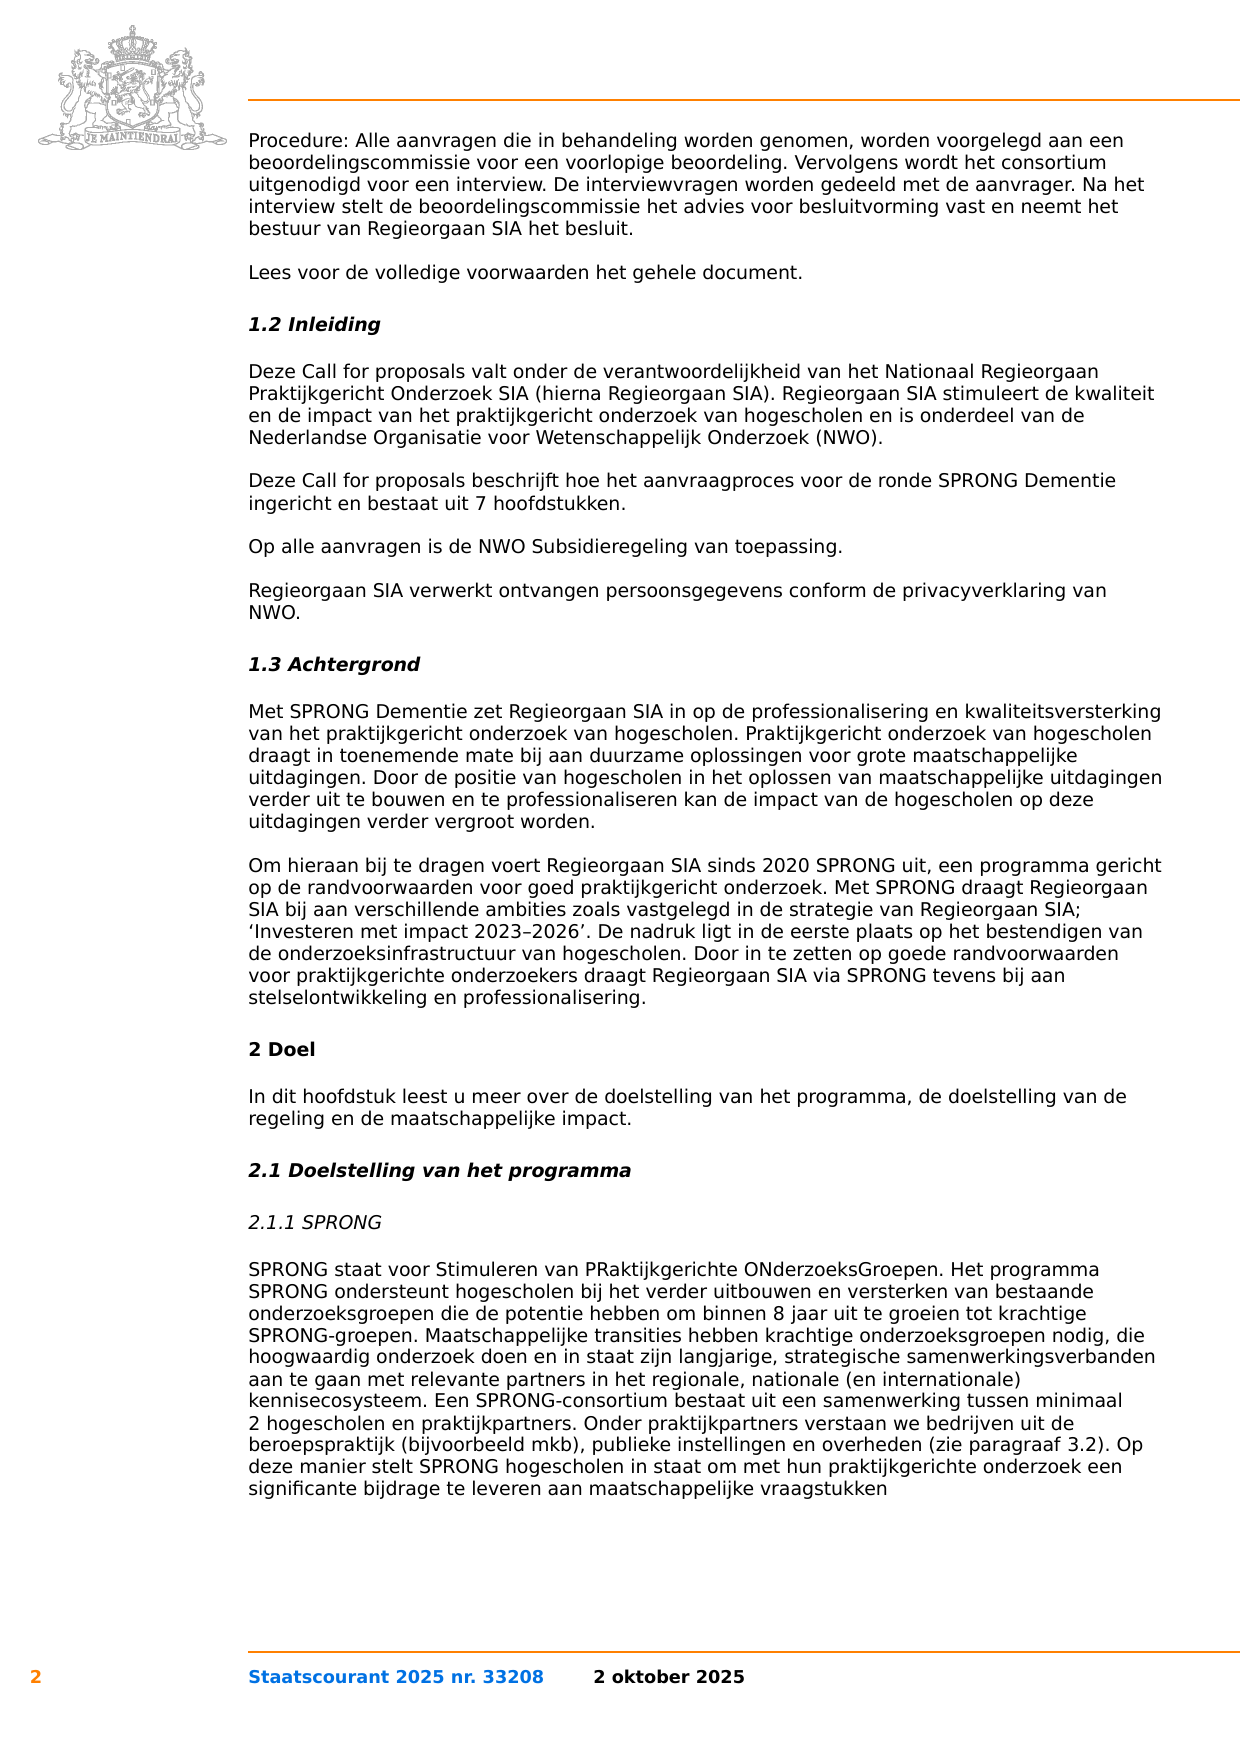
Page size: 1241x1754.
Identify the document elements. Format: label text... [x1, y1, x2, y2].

text In dit hoofdstuk leest u meer over de doelstelling van het programma, de doelstelling van de regeling en de maatschappelijke impact. [248, 1086, 1163, 1129]
subtitle 1.2 Inleiding [248, 314, 1163, 336]
text Lees voor de volledige voorwaarden het gehele document. [248, 262, 1163, 284]
text SPRONG staat voor Stimuleren van PRaktijkgerichte ONderzoeksGroepen. Het programma SPRONG ondersteunt hogescholen bij het verder uitbouwen en versterken van bestaande onderzoeksgroepen die de potentie hebben om binnen 8 jaar uit te groeien tot krachtige SPRONG-groepen. Maatschappelijke transities hebben krachtige onderzoeksgroepen nodig, die hoogwaardig onderzoek doen en in staat zijn langjarige, strategische samenwerkingsverbanden aan te gaan met relevante partners in het regionale, nationale (en internationale) kennisecosysteem. Een SPRONG-consortium bestaat uit een samenwerking tussen minimaal 2 hogescholen en praktijkpartners. Onder praktijkpartners verstaan we bedrijven uit de beroepspraktijk (bijvoorbeeld mkb), publieke instellingen en overheden (zie paragraaf 3.2). Op deze manier stelt SPRONG hogescholen in staat om met hun praktijkgerichte onderzoek een significante bijdrage te leveren aan maatschappelijke vraagstukken [248, 1258, 1163, 1500]
text Om hieraan bij te dragen voert Regieorgaan SIA sinds 2020 SPRONG uit, een programma gericht op de randvoorwaarden voor goed praktijkgericht onderzoek. Met SPRONG draagt Regieorgaan SIA bij aan verschillende ambities zoals vastgelegd in de strategie van Regieorgaan SIA; ‘Investeren met impact 2023–2026’. De nadruk ligt in de eerste plaats op het bestendigen van de onderzoeksinfrastructuur van hogescholen. Door in te zetten op goede randvoorwaarden voor praktijkgerichte onderzoekers draagt Regieorgaan SIA via SPRONG tevens bij aan stelselontwikkeling en professionalisering. [248, 855, 1163, 1009]
picture [38, 25, 227, 150]
subtitle 2 Doel [248, 1039, 1163, 1061]
text Deze Call for proposals beschrijft hoe het aanvraagproces voor de ronde SPRONG Dementie ingericht en bestaat uit 7 hoofdstukken. [248, 470, 1163, 514]
subtitle 1.3 Achtergrond [248, 654, 1163, 676]
text Regieorgaan SIA verwerkt ontvangen persoonsgegevens conform de privacyverklaring van NWO. [248, 580, 1163, 624]
text Op alle aanvragen is de NWO Subsidieregeling van toepassing. [248, 536, 1163, 558]
text Deze Call for proposals valt onder de verantwoordelijkheid van het Nationaal Regieorgaan Praktijkgericht Onderzoek SIA (hierna Regieorgaan SIA). Regieorgaan SIA stimuleert de kwaliteit en de impact van het praktijkgericht onderzoek van hogescholen en is onderdeel van de Nederlandse Organisatie voor Wetenschappelijk Onderzoek (NWO). [248, 361, 1163, 448]
subtitle 2.1.1 SPRONG [248, 1212, 1163, 1233]
subtitle 2.1 Doelstelling van het programma [248, 1159, 1163, 1182]
text Met SPRONG Dementie zet Regieorgaan SIA in op de professionalisering en kwaliteitsversterking van het praktijkgericht onderzoek van hogescholen. Praktijkgericht onderzoek van hogescholen draagt in toenemende mate bij aan duurzame oplossingen voor grote maatschappelijke uitdagingen. Door de positie van hogescholen in het oplossen van maatschappelijke uitdagingen verder uit te bouwen en te professionaliseren kan de impact van de hogescholen op deze uitdagingen verder vergroot worden. [248, 701, 1163, 833]
text Procedure: Alle aanvragen die in behandeling worden genomen, worden voorgelegd aan een beoordelingscommissie voor een voorlopige beoordeling. Vervolgens wordt het consortium uitgenodigd voor een interview. De interviewvragen worden gedeeld met de aanvrager. Na het interview stelt de beoordelingscommissie het advies voor besluitvorming vast en neemt het bestuur van Regieorgaan SIA het besluit. [248, 130, 1163, 240]
